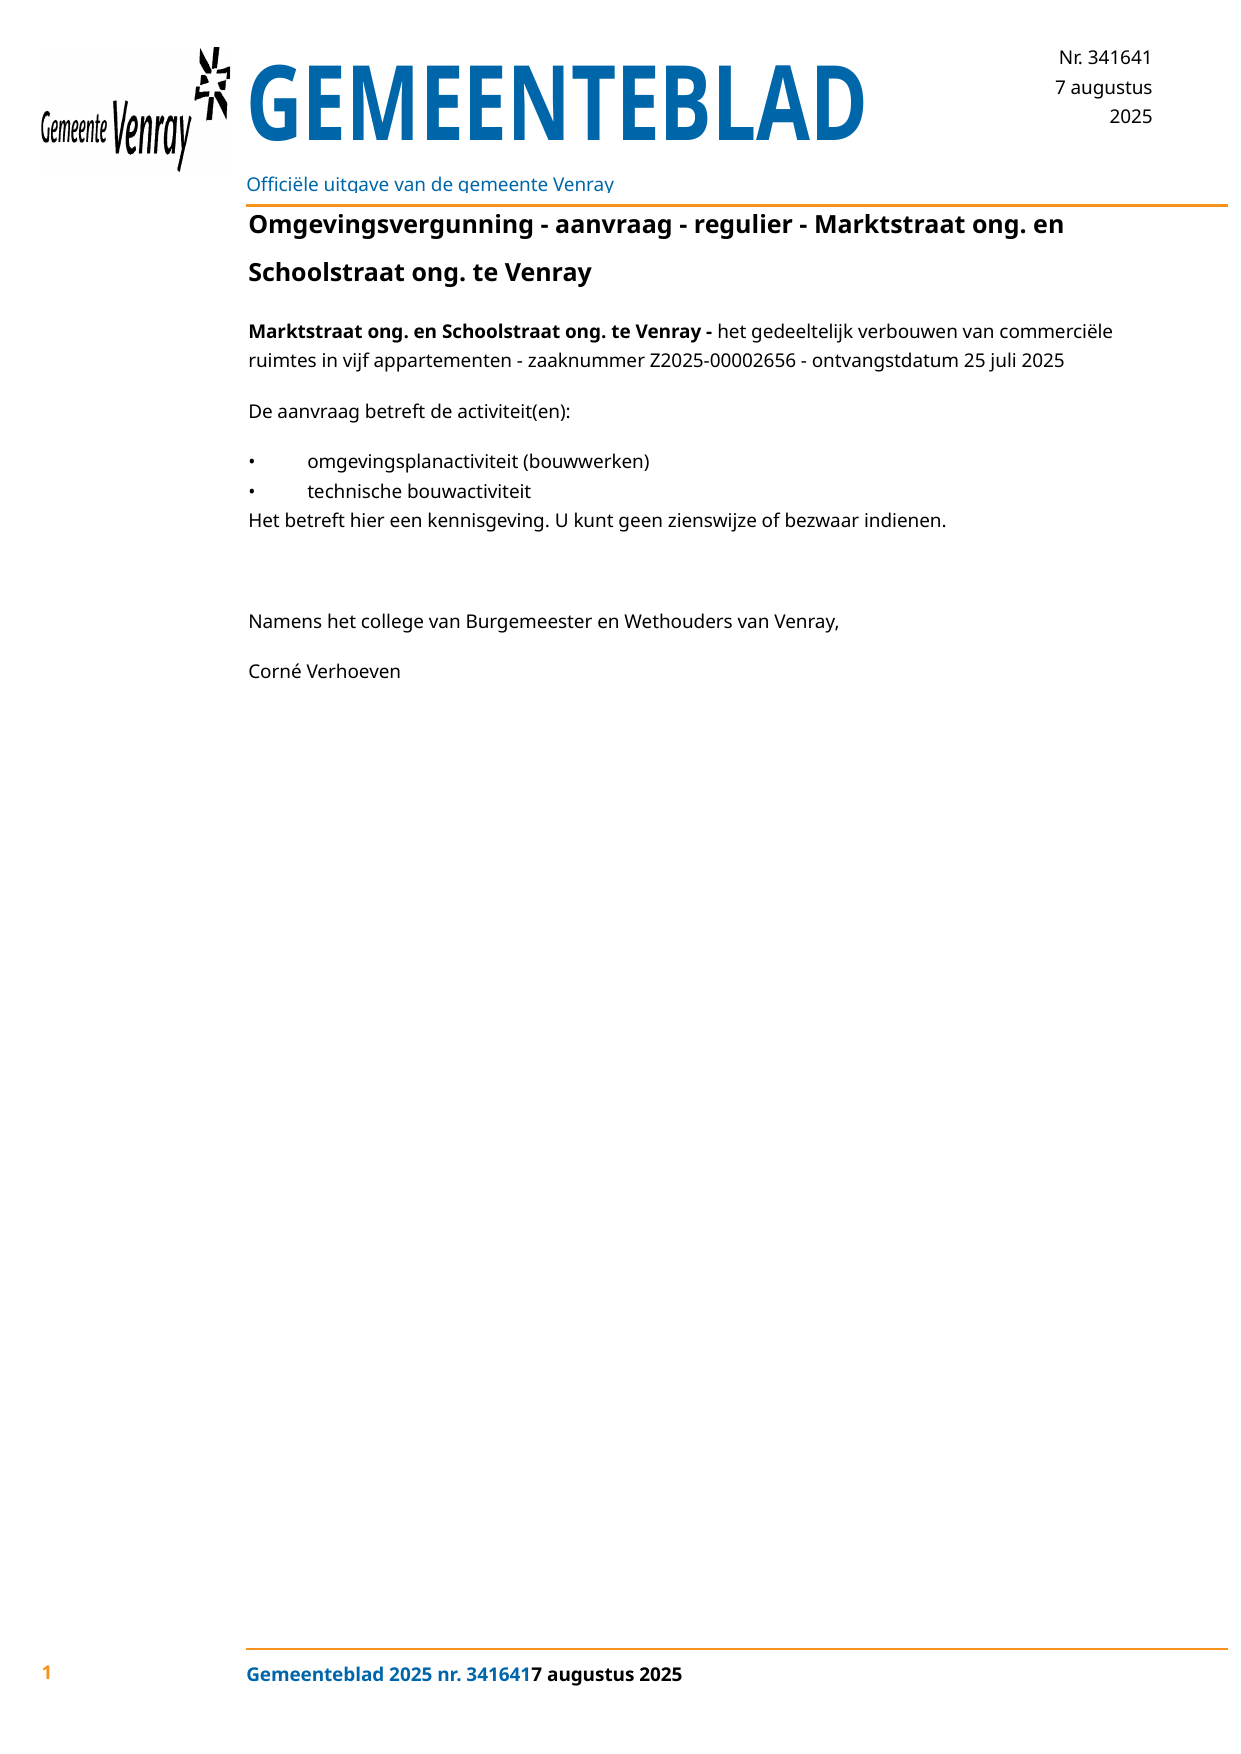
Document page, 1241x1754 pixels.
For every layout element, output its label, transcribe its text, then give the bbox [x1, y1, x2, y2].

text Marktstraat ong. en Schoolstraat ong. te Venray - het gedeeltelijk verbouwen van commerciële ruimtes in vijf appartementen - zaaknummer Z2025-00002656 - ontvangstdatum 25 juli 2025 [248, 318, 1152, 373]
text Het betreft hier een kennisgeving. U kunt geen zienswijze of bezwaar indienen. [248, 507, 1152, 533]
text De aanvraag betreft de activiteit(en): [248, 398, 1152, 424]
text Corné Verhoeven [248, 659, 1152, 684]
list technische bouwactiviteit [248, 478, 1152, 504]
list omgevingsplanactiviteit (bouwwerken) [248, 448, 1152, 474]
text Omgevingsvergunning - aanvraag - regulier - Marktstraat ong. en Schoolstraat ong. te Venray [248, 207, 1152, 288]
text Namens het college van Burgemeester en Wethouders van Venray, [248, 608, 1152, 634]
picture [41, 47, 231, 172]
